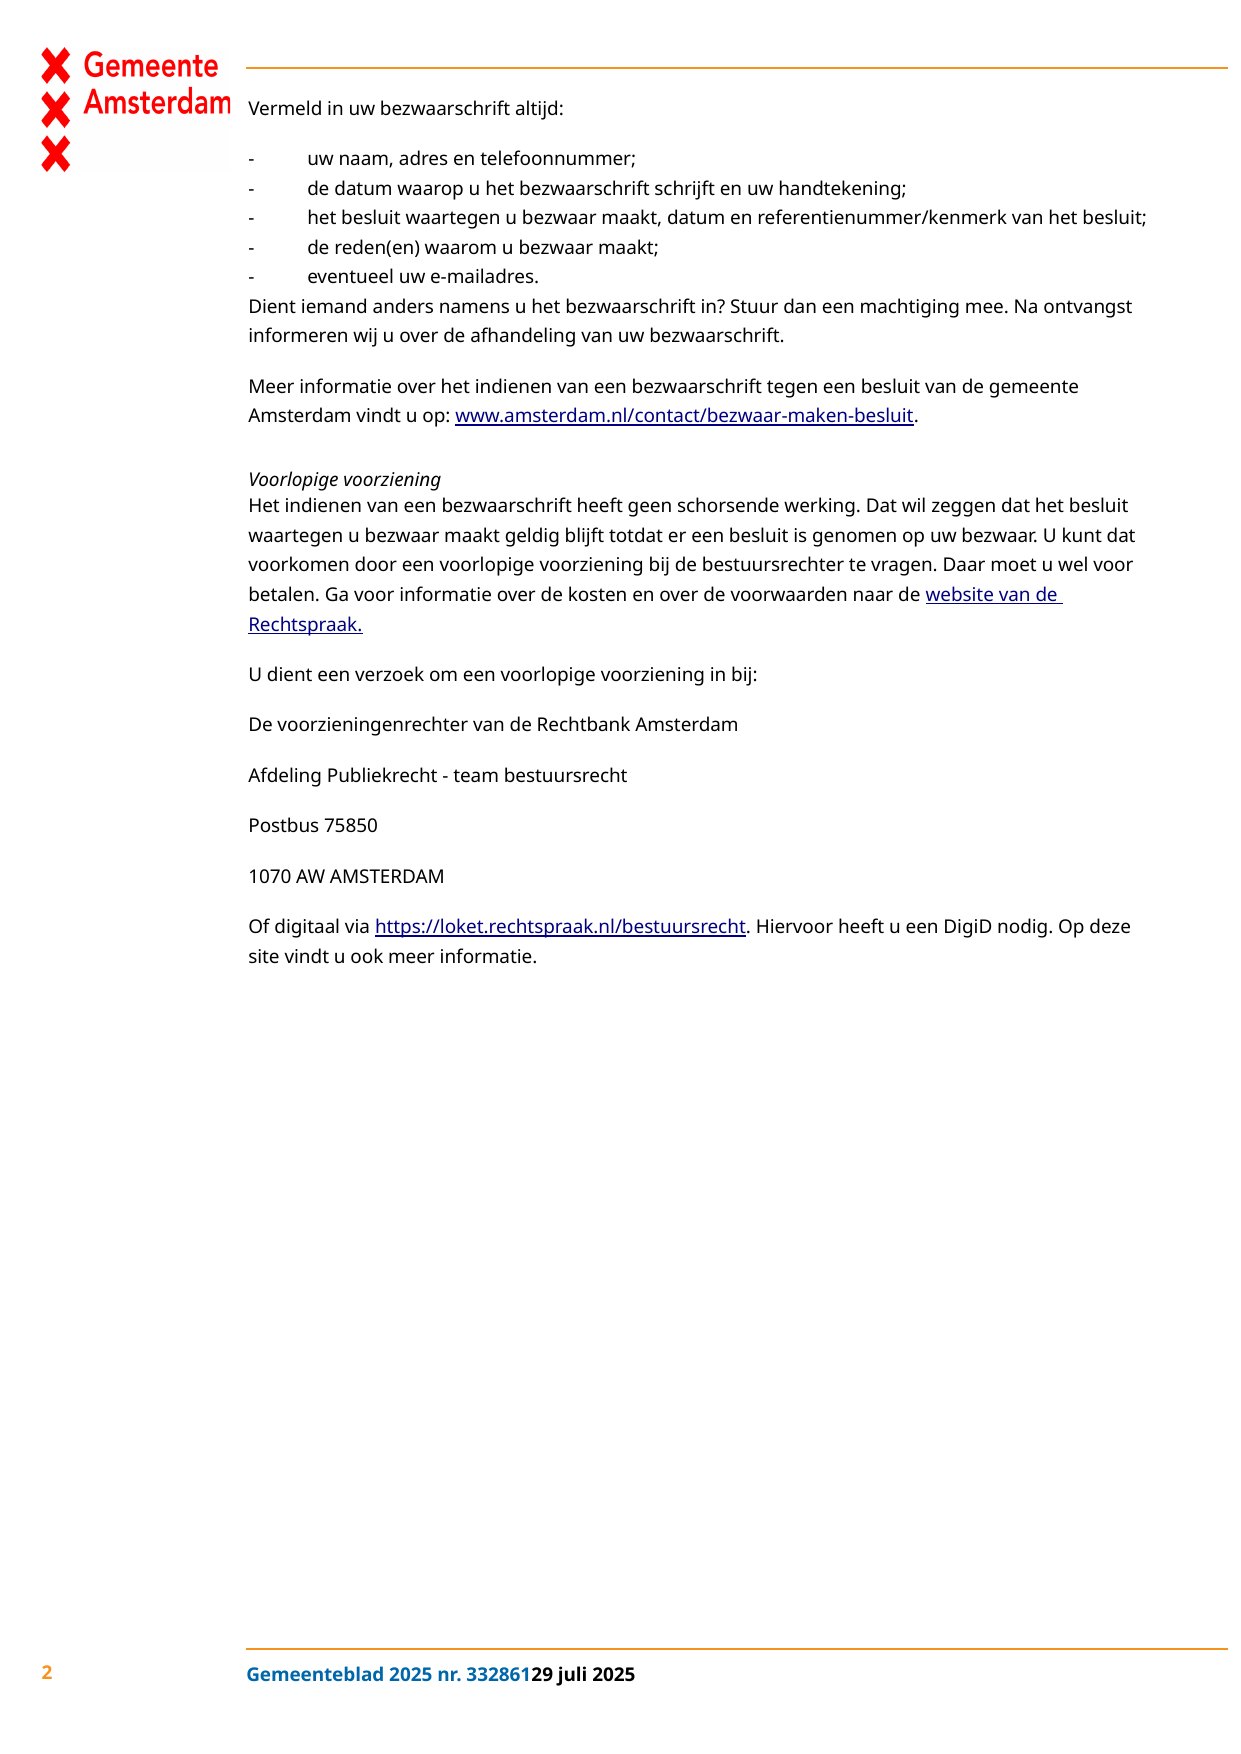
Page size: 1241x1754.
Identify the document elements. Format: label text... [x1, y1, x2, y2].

text Postbus 75850 [248, 812, 1152, 838]
text De voorzieningenrechter van de Rechtbank Amsterdam [248, 712, 1152, 737]
text 1070 AW AMSTERDAM [248, 863, 1152, 888]
text Dient iemand anders namens u het bezwaarschrift in? Stuur dan een machtiging mee. Na ontvangst informeren wij u over de afhandeling van uw bezwaarschrift. [248, 293, 1152, 348]
list eventueel uw e-mailadres. [248, 263, 1152, 289]
list uw naam, adres en telefoonnummer; [248, 145, 1152, 171]
text Afdeling Publiekrecht - team bestuursrecht [248, 762, 1152, 788]
text Voorlopige voorziening [248, 467, 1152, 492]
text U dient een verzoek om een voorlopige voorziening in bij: [248, 661, 1152, 687]
text Of digitaal via https://loket.rechtspraak.nl/bestuursrecht. Hiervoor heeft u een DigiD nodig. Op deze site vindt u ook meer informatie. [248, 913, 1152, 968]
text Meer informatie over het indienen van een bezwaarschrift tegen een besluit van de gemeente Amsterdam vindt u op: www.amsterdam.nl/contact/bezwaar-maken-besluit. [248, 373, 1152, 428]
list de datum waarop u het bezwaarschrift schrijft en uw handtekening; [248, 175, 1152, 201]
list het besluit waartegen u bezwaar maakt, datum en referentienummer/kenmerk van het besluit; [248, 204, 1152, 230]
picture [41, 47, 231, 172]
text Het indienen van een bezwaarschrift heeft geen schorsende werking. Dat wil zeggen dat het besluit waartegen u bezwaar maakt geldig blijft totdat er een besluit is genomen op uw bezwaar. U kunt dat voorkomen door een voorlopige voorziening bij de bestuursrechter te vragen. Daar moet u wel voor betalen. Ga voor informatie over de kosten en over de voorwaarden naar de website van de Rechtspraak. [248, 492, 1152, 636]
text Vermeld in uw bezwaarschrift altijd: [248, 95, 1152, 121]
list de reden(en) waarom u bezwaar maakt; [248, 234, 1152, 260]
